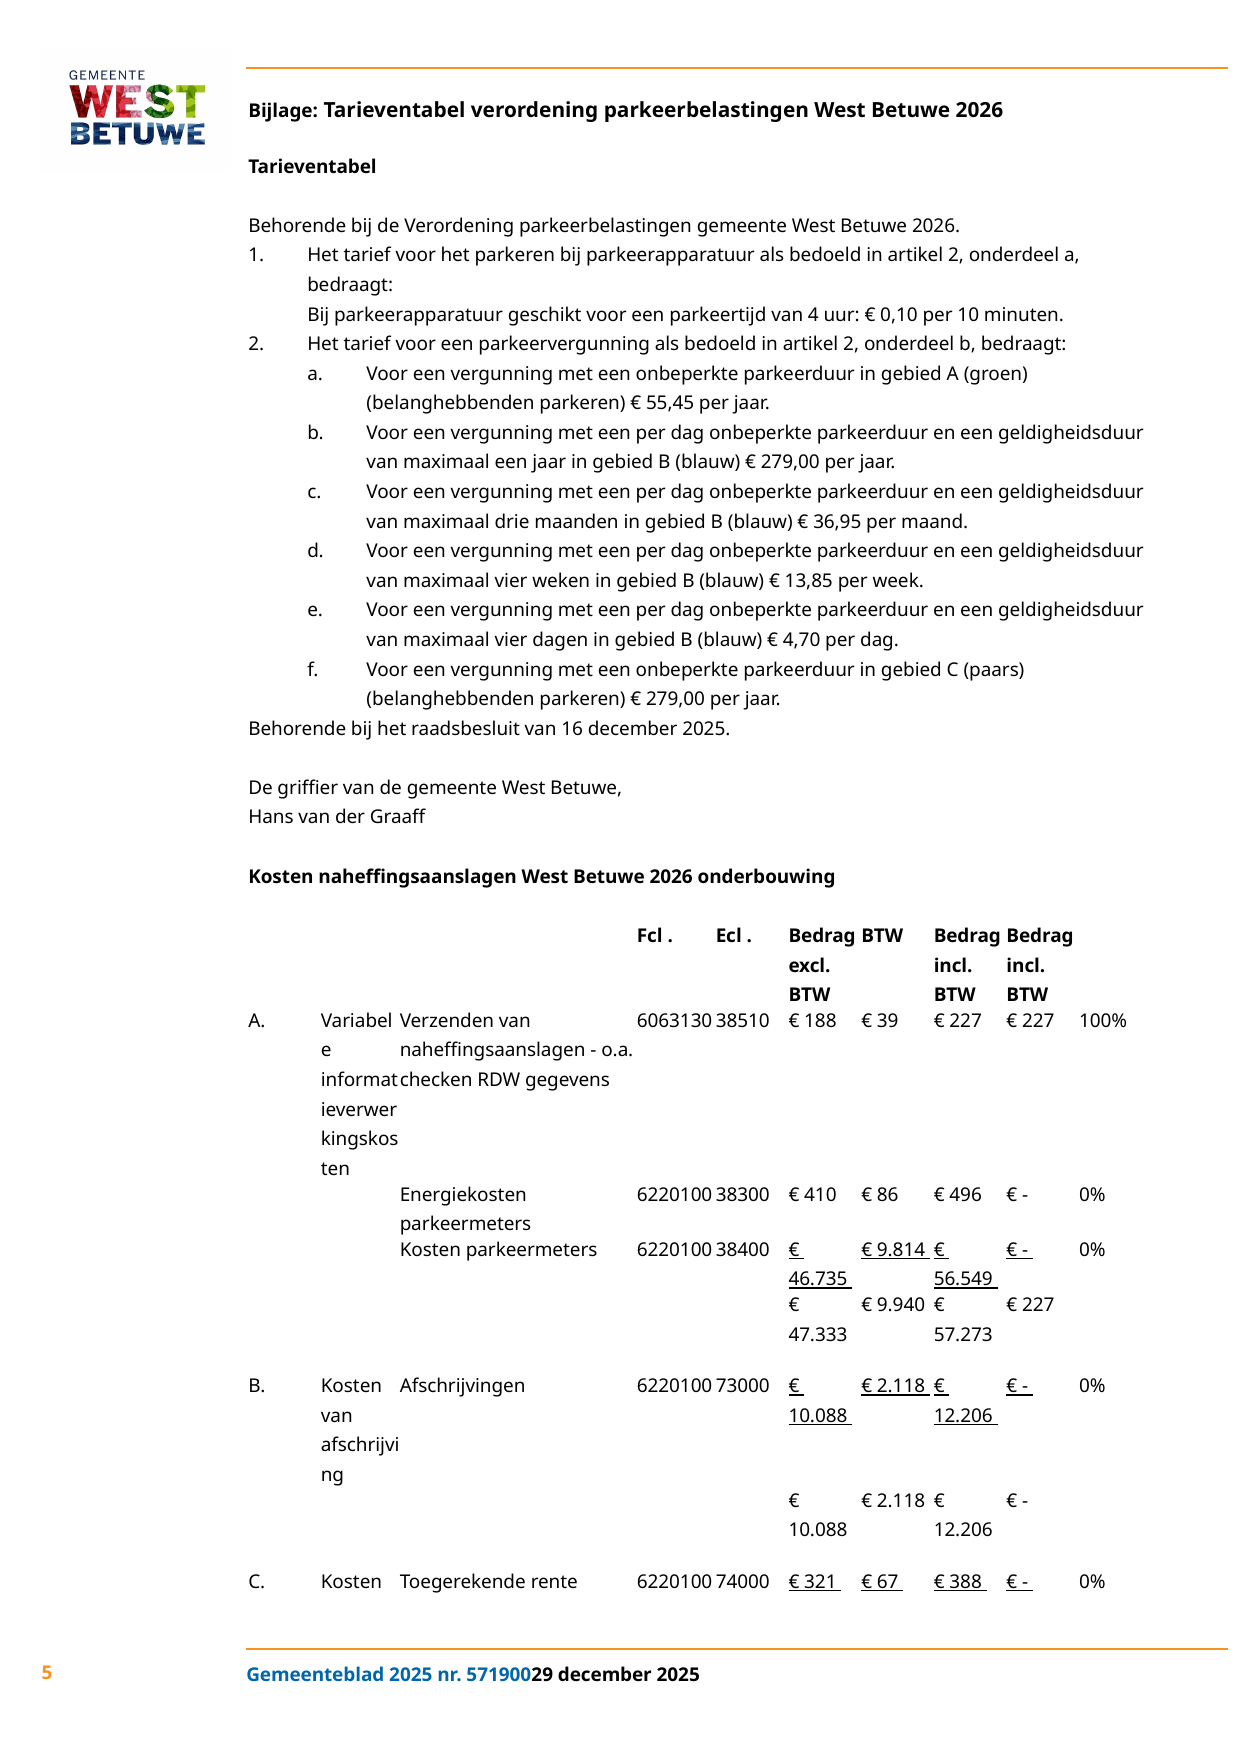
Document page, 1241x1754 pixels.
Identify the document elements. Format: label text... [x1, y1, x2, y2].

table_header Fcl . [637, 922, 716, 1007]
table_cell 38300 [716, 1181, 788, 1236]
table_cell € 56.549 [934, 1236, 1006, 1291]
table_cell 38510 [716, 1007, 788, 1181]
table_cell € 388 [934, 1568, 1006, 1594]
table_cell [1079, 1542, 1152, 1568]
table_cell 74000 [716, 1568, 788, 1594]
table_cell € - [1006, 1181, 1079, 1236]
table_cell Afschrijvingen [400, 1373, 637, 1487]
table_cell [248, 1487, 321, 1542]
table_cell € 10.088 [788, 1487, 861, 1542]
table_cell 6063130 [637, 1007, 716, 1181]
table_cell € 410 [788, 1181, 861, 1236]
table_cell [400, 1291, 637, 1347]
table_cell [637, 1487, 716, 1542]
table_cell 6220100 [637, 1568, 716, 1594]
list Bij parkeerapparatuur geschikt voor een parkeertijd van 4 uur: € 0,10 per 10 minuten. [248, 301, 1152, 327]
table_cell € 86 [861, 1181, 933, 1236]
list Voor een vergunning met een per dag onbeperkte parkeerduur en een geldigheidsduur van maximaal drie maanden in gebied B (blauw) € 36,95 per maand. [307, 478, 1152, 534]
table_cell € 2.118 [861, 1373, 933, 1487]
table_cell [248, 1542, 321, 1568]
table_cell [248, 1181, 321, 1236]
table_cell Kosten van afschrijving [321, 1373, 399, 1487]
table_cell [861, 1347, 933, 1372]
table_header BTW [861, 922, 933, 1007]
table_cell [788, 1542, 861, 1568]
table_cell € 9.940 [861, 1291, 933, 1347]
table_cell 6220100 [637, 1181, 716, 1236]
text Kosten naheffingsaanslagen West Betuwe 2026 onderbouwing [248, 863, 1152, 889]
table_cell B. [248, 1373, 321, 1487]
table_cell [248, 1236, 321, 1291]
table_header Bedrag incl. BTW [934, 922, 1006, 1007]
table_cell [788, 1347, 861, 1372]
table_cell € 227 [1006, 1291, 1079, 1347]
table_cell [400, 1542, 637, 1568]
table_cell [1006, 1347, 1079, 1372]
table_cell [637, 1347, 716, 1372]
list Het tarief voor een parkeervergunning als bedoeld in artikel 2, onderdeel b, bedraagt: [248, 330, 1152, 356]
list Voor een vergunning met een per dag onbeperkte parkeerduur en een geldigheidsduur van maximaal een jaar in gebied B (blauw) € 279,00 per jaar. [307, 419, 1152, 474]
text De griffier van de gemeente West Betuwe, [248, 774, 1152, 800]
text Bijlage: Tarieventabel verordening parkeerbelastingen West Betuwe 2026 [248, 95, 1152, 123]
table_cell Kosten parkeermeters [400, 1236, 637, 1291]
table_cell [1079, 1347, 1152, 1372]
table_cell € - [1006, 1236, 1079, 1291]
picture [41, 47, 231, 172]
table_cell [1079, 1487, 1152, 1542]
list Voor een vergunning met een onbeperkte parkeerduur in gebied A (groen) (belanghebbenden parkeren) € 55,45 per jaar. [307, 360, 1152, 415]
list Voor een vergunning met een per dag onbeperkte parkeerduur en een geldigheidsduur van maximaal vier weken in gebied B (blauw) € 13,85 per week. [307, 537, 1152, 593]
table_cell € 47.333 [788, 1291, 861, 1347]
table_cell 100% [1079, 1007, 1152, 1181]
table_cell Variabele informatieverwerkingskosten [321, 1007, 399, 1181]
text Behorende bij de Verordening parkeerbelastingen gemeente West Betuwe 2026. [248, 212, 1152, 238]
table_cell [716, 1487, 788, 1542]
table_cell 38400 [716, 1236, 788, 1291]
text Hans van der Graaff [248, 804, 1152, 829]
table_cell € 10.088 [788, 1373, 861, 1487]
table_cell Verzenden van naheffingsaanslagen - o.a. checken RDW gegevens [400, 1007, 637, 1181]
text Tarieventabel [248, 153, 1152, 179]
table_cell € - [1006, 1568, 1079, 1594]
table_header Bedrag excl. BTW [788, 922, 861, 1007]
table_cell 0% [1079, 1373, 1152, 1487]
table_cell A. [248, 1007, 321, 1181]
table_header Bedrag incl. BTW [1006, 922, 1079, 1007]
table_cell € - [1006, 1487, 1079, 1542]
table_cell [321, 1487, 399, 1542]
table_cell Kosten [321, 1568, 399, 1594]
list Voor een vergunning met een per dag onbeperkte parkeerduur en een geldigheidsduur van maximaal vier dagen in gebied B (blauw) € 4,70 per dag. [307, 597, 1152, 652]
table_cell € 67 [861, 1568, 933, 1594]
table_cell [321, 1542, 399, 1568]
table_cell € 12.206 [934, 1373, 1006, 1487]
table_cell Energiekosten parkeermeters [400, 1181, 637, 1236]
table_cell [934, 1347, 1006, 1372]
table_cell € 46.735 [788, 1236, 861, 1291]
table_cell 0% [1079, 1568, 1152, 1594]
table_cell [321, 1181, 399, 1236]
table_cell [637, 1291, 716, 1347]
table_cell [716, 1291, 788, 1347]
table_cell [716, 1542, 788, 1568]
table_cell € 39 [861, 1007, 933, 1181]
table_cell [934, 1542, 1006, 1568]
table_cell € 227 [1006, 1007, 1079, 1181]
table_cell Toegerekende rente [400, 1568, 637, 1594]
table_cell [1006, 1542, 1079, 1568]
table_cell [321, 1347, 399, 1372]
table_cell € 9.814 [861, 1236, 933, 1291]
table_header [321, 922, 399, 1007]
table_header [400, 922, 637, 1007]
table_cell € 2.118 [861, 1487, 933, 1542]
table_header [248, 922, 321, 1007]
table_cell € 321 [788, 1568, 861, 1594]
table_cell 6220100 [637, 1373, 716, 1487]
table_cell € 57.273 [934, 1291, 1006, 1347]
table_cell C. [248, 1568, 321, 1594]
text Behorende bij het raadsbesluit van 16 december 2025. [248, 715, 1152, 741]
table_cell 0% [1079, 1181, 1152, 1236]
table_cell [637, 1542, 716, 1568]
table_cell [861, 1542, 933, 1568]
table_header [1079, 922, 1152, 1007]
table_cell [400, 1347, 637, 1372]
table_cell [321, 1291, 399, 1347]
list Voor een vergunning met een onbeperkte parkeerduur in gebied C (paars) (belanghebbenden parkeren) € 279,00 per jaar. [307, 656, 1152, 711]
table_cell € 496 [934, 1181, 1006, 1236]
table_cell [248, 1347, 321, 1372]
list Het tarief voor het parkeren bij parkeerapparatuur als bedoeld in artikel 2, onderdeel a, bedraagt: [248, 242, 1152, 297]
table_cell € 188 [788, 1007, 861, 1181]
table_cell [400, 1487, 637, 1542]
table_header Ecl . [716, 922, 788, 1007]
table_cell € - [1006, 1373, 1079, 1487]
table_cell 6220100 [637, 1236, 716, 1291]
table_cell [716, 1347, 788, 1372]
table_cell 73000 [716, 1373, 788, 1487]
table_cell [1079, 1291, 1152, 1347]
table_cell € 12.206 [934, 1487, 1006, 1542]
table_cell [321, 1236, 399, 1291]
table_cell € 227 [934, 1007, 1006, 1181]
table_cell [248, 1291, 321, 1347]
table_cell 0% [1079, 1236, 1152, 1291]
